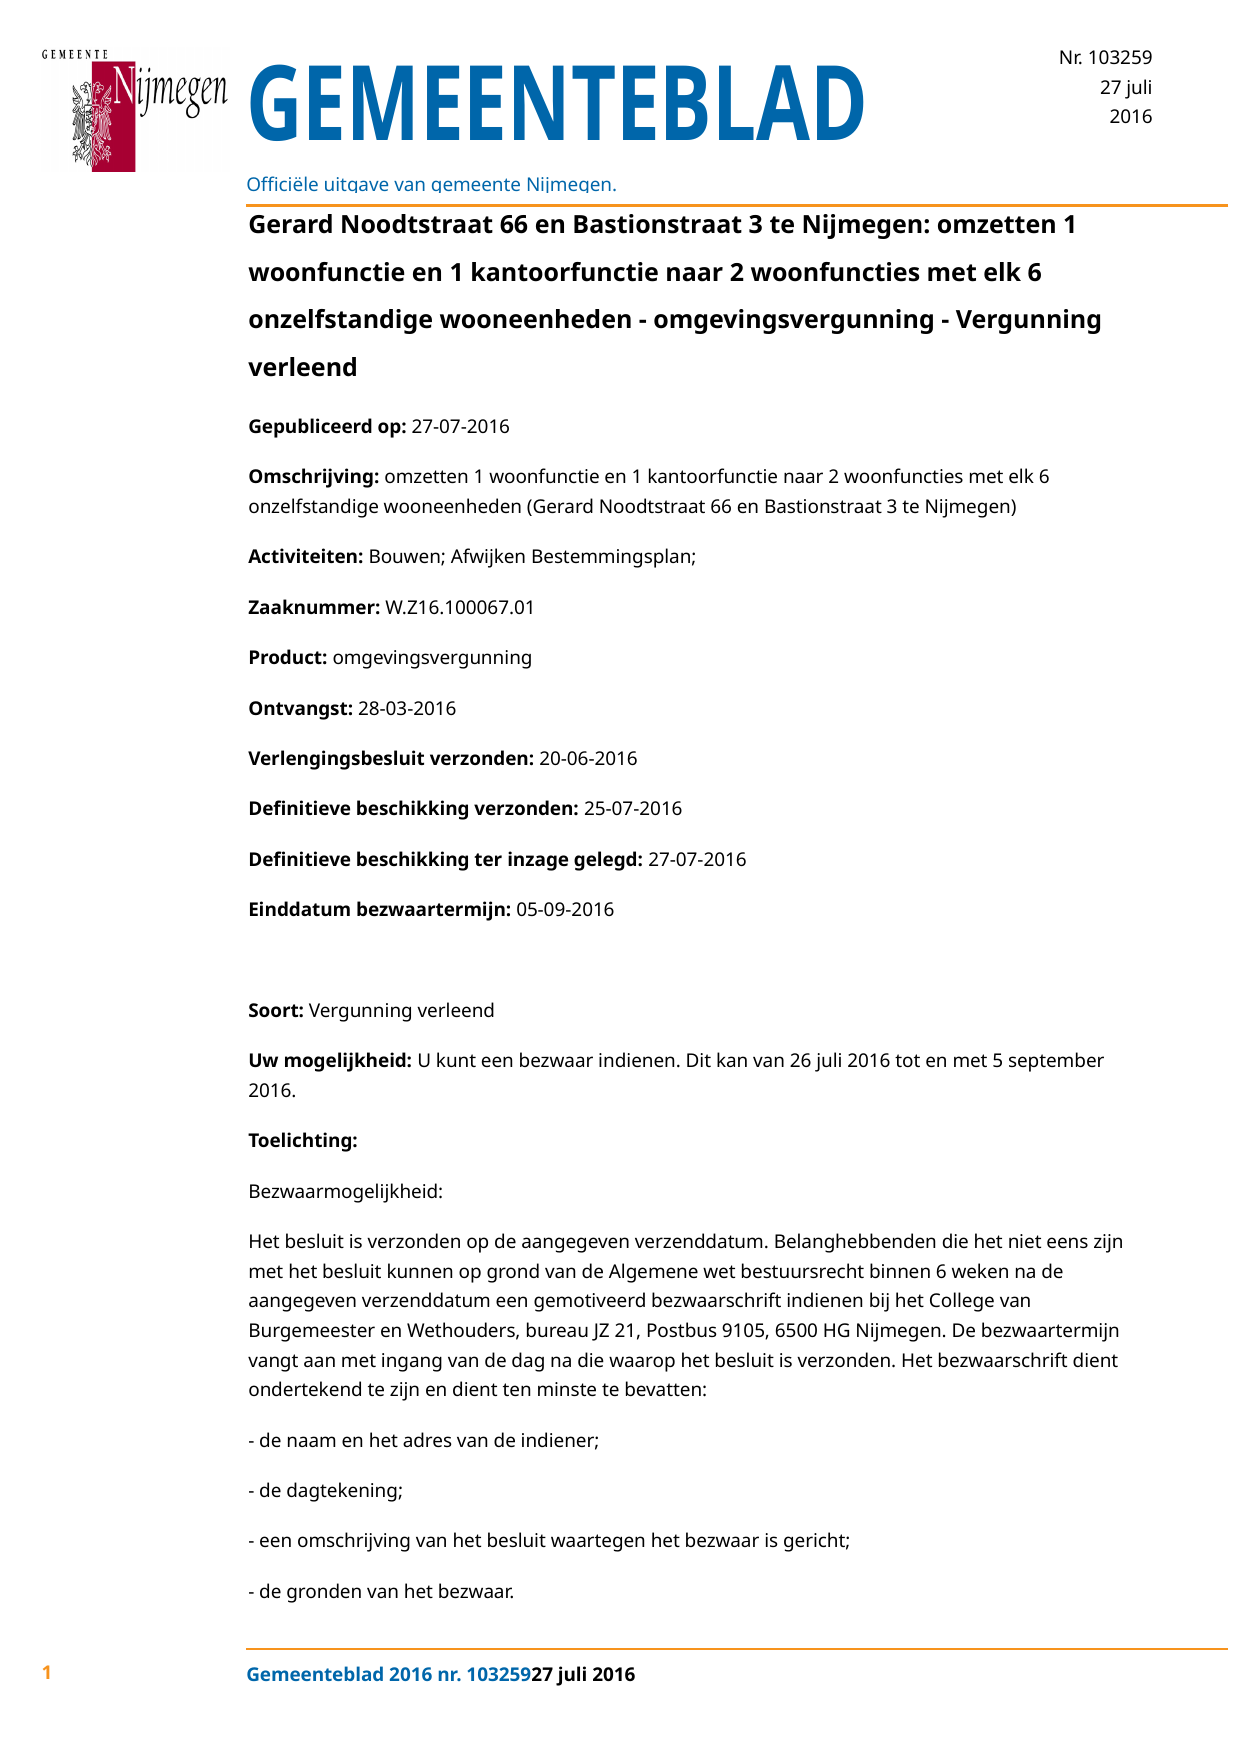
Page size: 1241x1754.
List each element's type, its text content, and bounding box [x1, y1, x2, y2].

text Omschrijving: omzetten 1 woonfunctie en 1 kantoorfunctie naar 2 woonfuncties met elk 6 onzelfstandige wooneenheden (Gerard Noodtstraat 66 en Bastionstraat 3 te Nijmegen) [248, 463, 1152, 519]
text Bezwaarmogelijkheid: [248, 1178, 1152, 1204]
text Definitieve beschikking ter inzage gelegd: 27-07-2016 [248, 846, 1152, 872]
text Verlengingsbesluit verzonden: 20-06-2016 [248, 745, 1152, 771]
text Soort: Vergunning verleend [248, 997, 1152, 1023]
text Einddatum bezwaartermijn: 05-09-2016 [248, 896, 1152, 922]
text - de naam en het adres van de indiener; [248, 1427, 1152, 1453]
text Het besluit is verzonden op de aangegeven verzenddatum. Belanghebbenden die het niet eens zijn met het besluit kunnen op grond van de Algemene wet bestuursrecht binnen 6 weken na de aangegeven verzenddatum een gemotiveerd bezwaarschrift indienen bij het College van Burgemeester en Wethouders, bureau JZ 21, Postbus 9105, 6500 HG Nijmegen. De bezwaartermijn vangt aan met ingang van de dag na die waarop het besluit is verzonden. Het bezwaarschrift dient ondertekend te zijn en dient ten minste te bevatten: [248, 1228, 1152, 1402]
text Activiteiten: Bouwen; Afwijken Bestemmingsplan; [248, 543, 1152, 569]
text Uw mogelijkheid: U kunt een bezwaar indienen. Dit kan van 26 juli 2016 tot en met 5 september 2016. [248, 1048, 1152, 1103]
text - de dagtekening; [248, 1477, 1152, 1503]
text Toelichting: [248, 1128, 1152, 1153]
text Zaaknummer: W.Z16.100067.01 [248, 594, 1152, 620]
text Gepubliceerd op: 27-07-2016 [248, 413, 1152, 439]
text - de gronden van het bezwaar. [248, 1578, 1152, 1604]
text Gerard Noodtstraat 66 en Bastionstraat 3 te Nijmegen: omzetten 1 woonfunctie en 1 kantoorfunctie naar 2 woonfuncties met elk 6 onzelfstandige wooneenheden - omgevingsvergunning - Vergunning verleend [248, 207, 1152, 384]
text Product: omgevingsvergunning [248, 644, 1152, 670]
text - een omschrijving van het besluit waartegen het bezwaar is gericht; [248, 1528, 1152, 1553]
picture [41, 47, 231, 172]
text Definitieve beschikking verzonden: 25-07-2016 [248, 796, 1152, 821]
text Ontvangst: 28-03-2016 [248, 695, 1152, 721]
